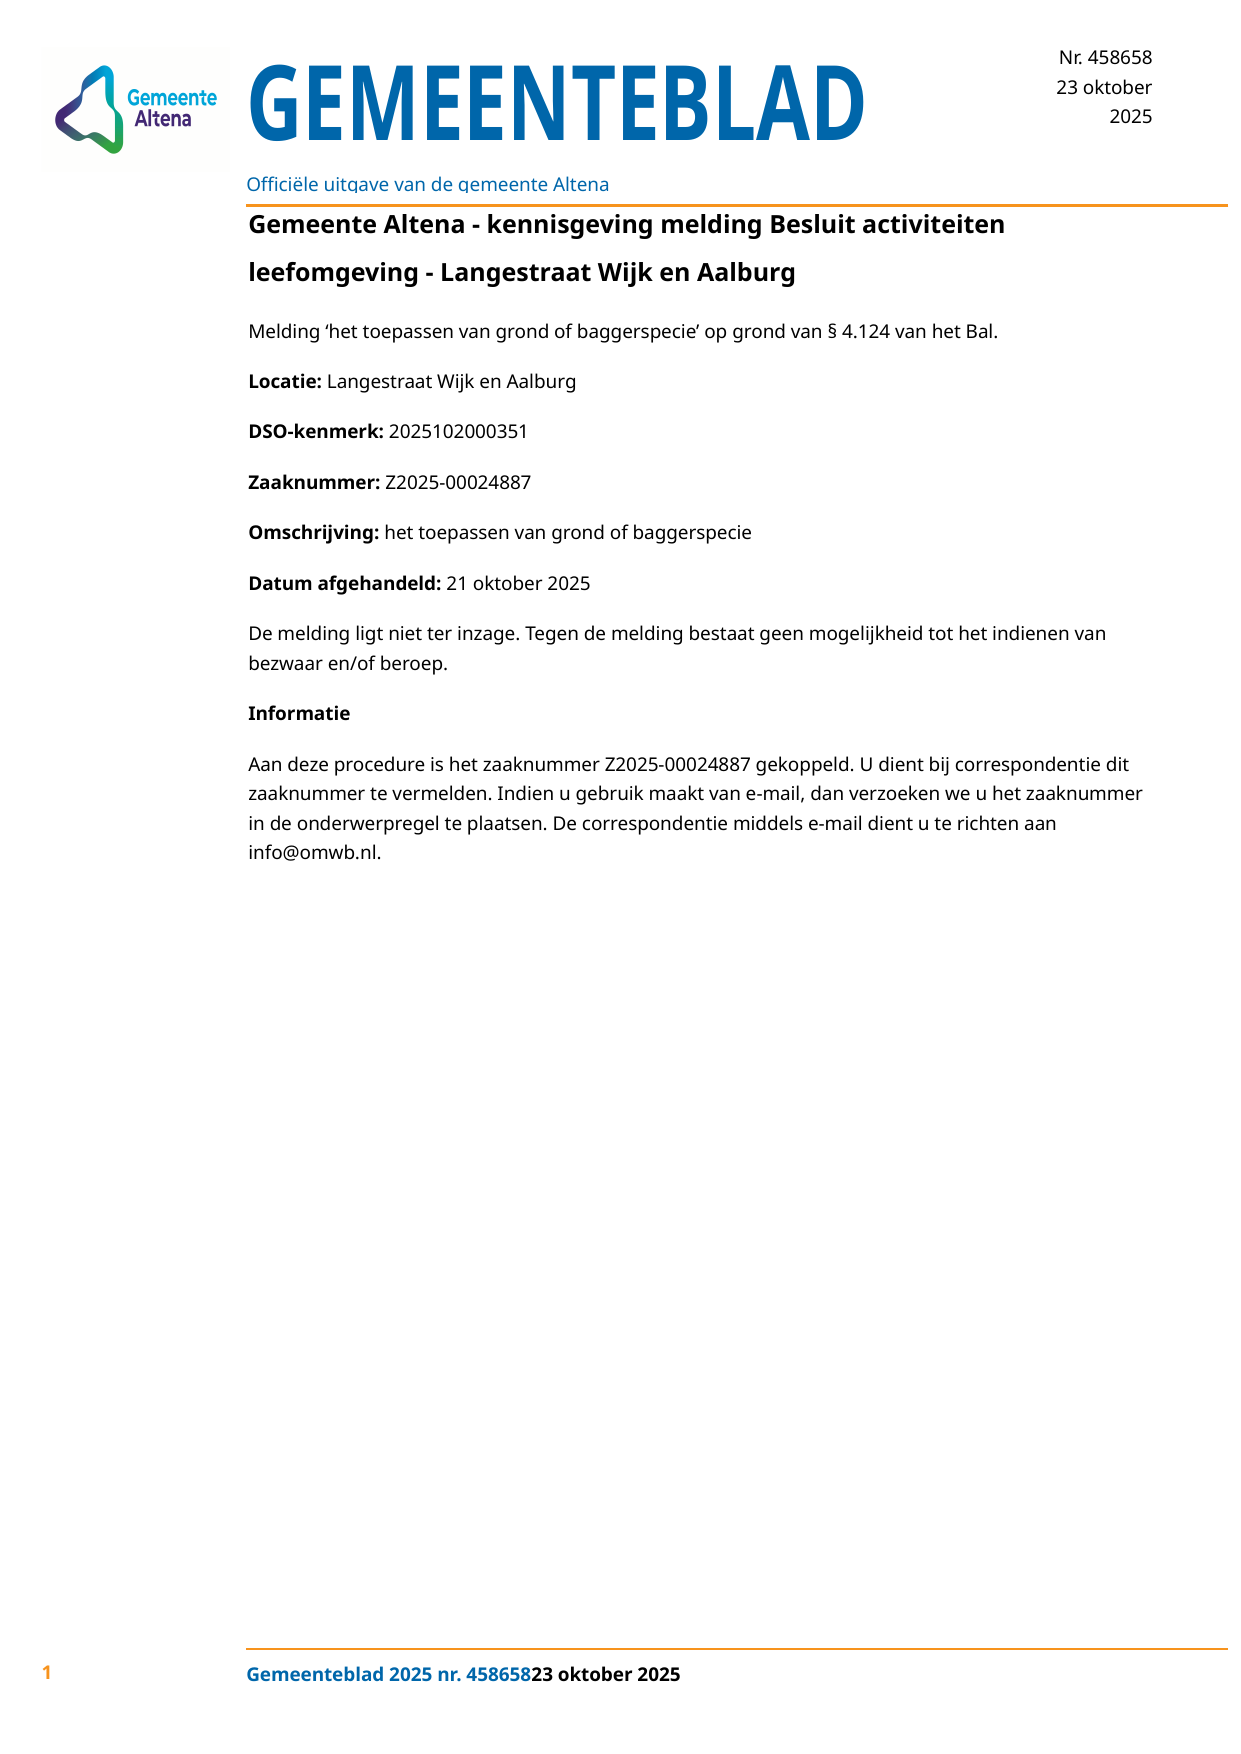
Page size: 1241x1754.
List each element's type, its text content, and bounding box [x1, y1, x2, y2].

text Melding ‘het toepassen van grond of baggerspecie’ op grond van § 4.124 van het Bal. [248, 318, 1152, 344]
text Gemeente Altena - kennisgeving melding Besluit activiteiten leefomgeving - Langestraat Wijk en Aalburg [248, 207, 1152, 288]
text DSO-kenmerk: 2025102000351 [248, 419, 1152, 444]
text Aan deze procedure is het zaaknummer Z2025-00024887 gekoppeld. U dient bij correspondentie dit zaaknummer te vermelden. Indien u gebruik maakt van e-mail, dan verzoeken we u het zaaknummer in de onderwerpregel te plaatsen. De correspondentie middels e-mail dient u te richten aan info@omwb.nl. [248, 751, 1152, 865]
text Datum afgehandeld: 21 oktober 2025 [248, 570, 1152, 596]
text De melding ligt niet ter inzage. Tegen de melding bestaat geen mogelijkheid tot het indienen van bezwaar en/of beroep. [248, 620, 1152, 676]
text Informatie [248, 700, 1152, 726]
text Zaaknummer: Z2025-00024887 [248, 469, 1152, 495]
picture [41, 47, 231, 172]
text Omschrijving: het toepassen van grond of baggerspecie [248, 519, 1152, 545]
text Locatie: Langestraat Wijk en Aalburg [248, 368, 1152, 394]
